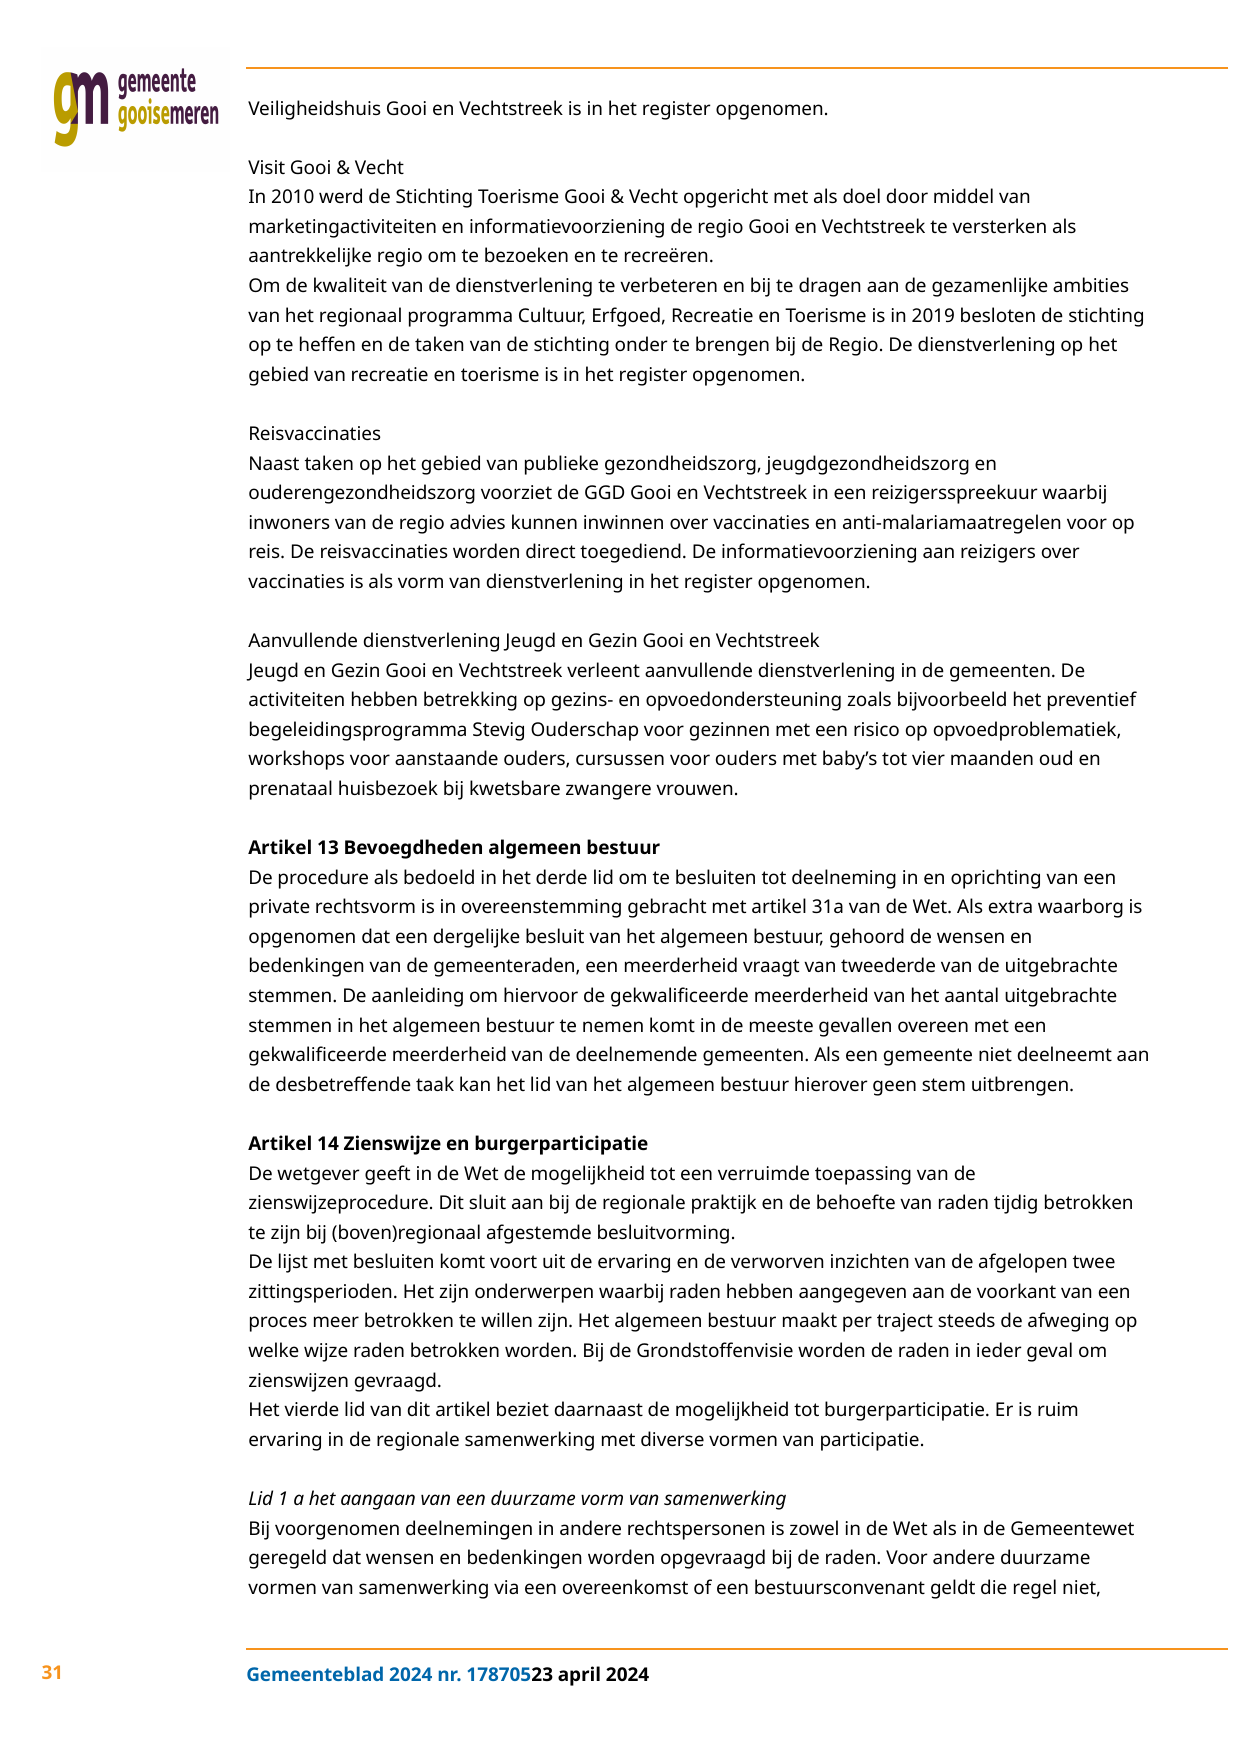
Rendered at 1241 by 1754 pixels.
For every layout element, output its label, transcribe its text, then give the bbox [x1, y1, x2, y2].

text Veiligheidshuis Gooi en Vechtstreek is in het register opgenomen. [248, 95, 1152, 121]
text In 2010 werd de Stichting Toerisme Gooi & Vecht opgericht met als doel door middel van marketingactiviteiten en informatievoorziening de regio Gooi en Vechtstreek te versterken als aantrekkelijke regio om te bezoeken en te recreëren. [248, 183, 1152, 268]
text Visit Gooi & Vecht [248, 154, 1152, 180]
text Jeugd en Gezin Gooi en Vechtstreek verleent aanvullende dienstverlening in de gemeenten. De activiteiten hebben betrekking op gezins- en opvoedondersteuning zoals bijvoorbeeld het preventief begeleidingsprogramma Stevig Ouderschap voor gezinnen met een risico op opvoedproblematiek, workshops voor aanstaande ouders, cursussen voor ouders met baby’s tot vier maanden oud en prenataal huisbezoek bij kwetsbare zwangere vrouwen. [248, 657, 1152, 801]
text De lijst met besluiten komt voort uit de ervaring en de verworven inzichten van de afgelopen twee zittingsperioden. Het zijn onderwerpen waarbij raden hebben aangegeven aan de voorkant van een proces meer betrokken te willen zijn. Het algemeen bestuur maakt per traject steeds de afweging op welke wijze raden betrokken worden. Bij de Grondstoffenvisie worden de raden in ieder geval om zienswijzen gevraagd. [248, 1248, 1152, 1393]
text De procedure als bedoeld in het derde lid om te besluiten tot deelneming in en oprichting van een private rechtsvorm is in overeenstemming gebracht met artikel 31a van de Wet. Als extra waarborg is opgenomen dat een dergelijke besluit van het algemeen bestuur, gehoord de wensen en bedenkingen van de gemeenteraden, een meerderheid vraagt van tweederde van de uitgebrachte stemmen. De aanleiding om hiervoor de gekwalificeerde meerderheid van het aantal uitgebrachte stemmen in het algemeen bestuur te nemen komt in de meeste gevallen overeen met een gekwalificeerde meerderheid van de deelnemende gemeenten. Als een gemeente niet deelneemt aan de desbetreffende taak kan het lid van het algemeen bestuur hierover geen stem uitbrengen. [248, 864, 1152, 1097]
text Aanvullende dienstverlening Jeugd en Gezin Gooi en Vechtstreek [248, 627, 1152, 653]
text De wetgever geeft in de Wet de mogelijkheid tot een verruimde toepassing van de zienswijzeprocedure. Dit sluit aan bij de regionale praktijk en de behoefte van raden tijdig betrokken te zijn bij (boven)regionaal afgestemde besluitvorming. [248, 1160, 1152, 1245]
text Bij voorgenomen deelnemingen in andere rechtspersonen is zowel in de Wet als in de Gemeentewet geregeld dat wensen en bedenkingen worden opgevraagd bij de raden. Voor andere duurzame vormen van samenwerking via een overeenkomst of een bestuursconvenant geldt die regel niet, [248, 1515, 1152, 1600]
picture [41, 47, 231, 172]
text Lid 1 a het aangaan van een duurzame vorm van samenwerking [248, 1485, 1152, 1511]
text Reisvaccinaties [248, 420, 1152, 446]
text Artikel 14 Zienswijze en burgerparticipatie [248, 1130, 1152, 1156]
text Om de kwaliteit van de dienstverlening te verbeteren en bij te dragen aan de gezamenlijke ambities van het regionaal programma Cultuur, Erfgoed, Recreatie en Toerisme is in 2019 besloten de stichting op te heffen en de taken van de stichting onder te brengen bij de Regio. De dienstverlening op het gebied van recreatie en toerisme is in het register opgenomen. [248, 272, 1152, 387]
text Artikel 13 Bevoegdheden algemeen bestuur [248, 834, 1152, 860]
text Het vierde lid van dit artikel beziet daarnaast de mogelijkheid tot burgerparticipatie. Er is ruim ervaring in de regionale samenwerking met diverse vormen van participatie. [248, 1396, 1152, 1452]
text Naast taken op het gebied van publieke gezondheidszorg, jeugdgezondheidszorg en ouderengezondheidszorg voorziet de GGD Gooi en Vechtstreek in een reizigersspreekuur waarbij inwoners van de regio advies kunnen inwinnen over vaccinaties en anti-malariamaatregelen voor op reis. De reisvaccinaties worden direct toegediend. De informatievoorziening aan reizigers over vaccinaties is als vorm van dienstverlening in het register opgenomen. [248, 450, 1152, 594]
